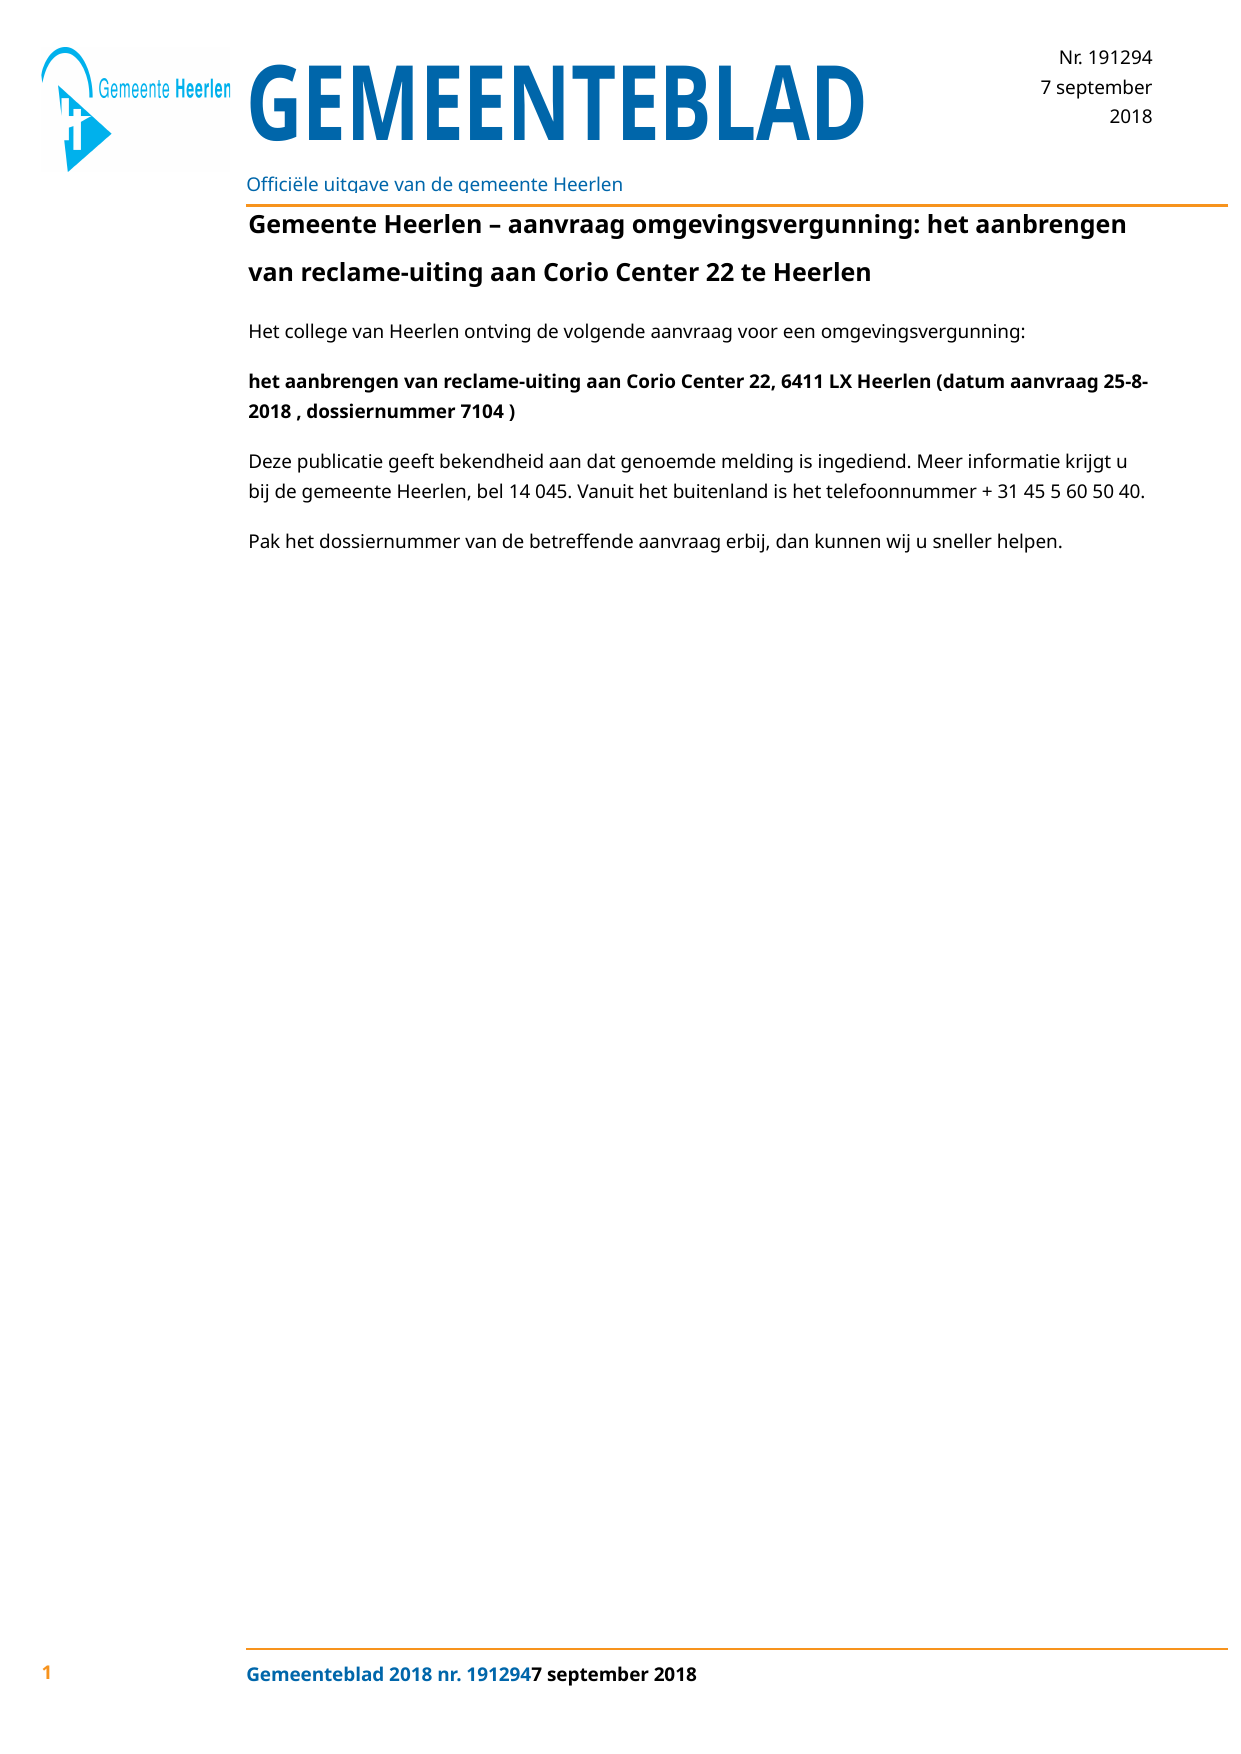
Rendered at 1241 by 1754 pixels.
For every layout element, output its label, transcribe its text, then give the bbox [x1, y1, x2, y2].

picture [41, 47, 58, 70]
text Gemeente Heerlen – aanvraag omgevingsvergunning: het aanbrengen van reclame-uiting aan Corio Center 22 te Heerlen [248, 207, 1152, 288]
text Deze publicatie geeft bekendheid aan dat genoemde melding is ingediend. Meer informatie krijgt u bij de gemeente Heerlen, bel 14 045. Vanuit het buitenland is het telefoonnummer + 31 45 5 60 50 40. [248, 448, 1152, 504]
picture [41, 47, 231, 172]
text Pak het dossiernummer van de betreffende aanvraag erbij, dan kunnen wij u sneller helpen. [248, 528, 1152, 554]
text Het college van Heerlen ontving de volgende aanvraag voor een omgevingsvergunning: [248, 318, 1152, 344]
text het aanbrengen van reclame-uiting aan Corio Center 22, 6411 LX Heerlen (datum aanvraag 25-8-2018 , dossiernummer 7104 ) [248, 368, 1152, 424]
